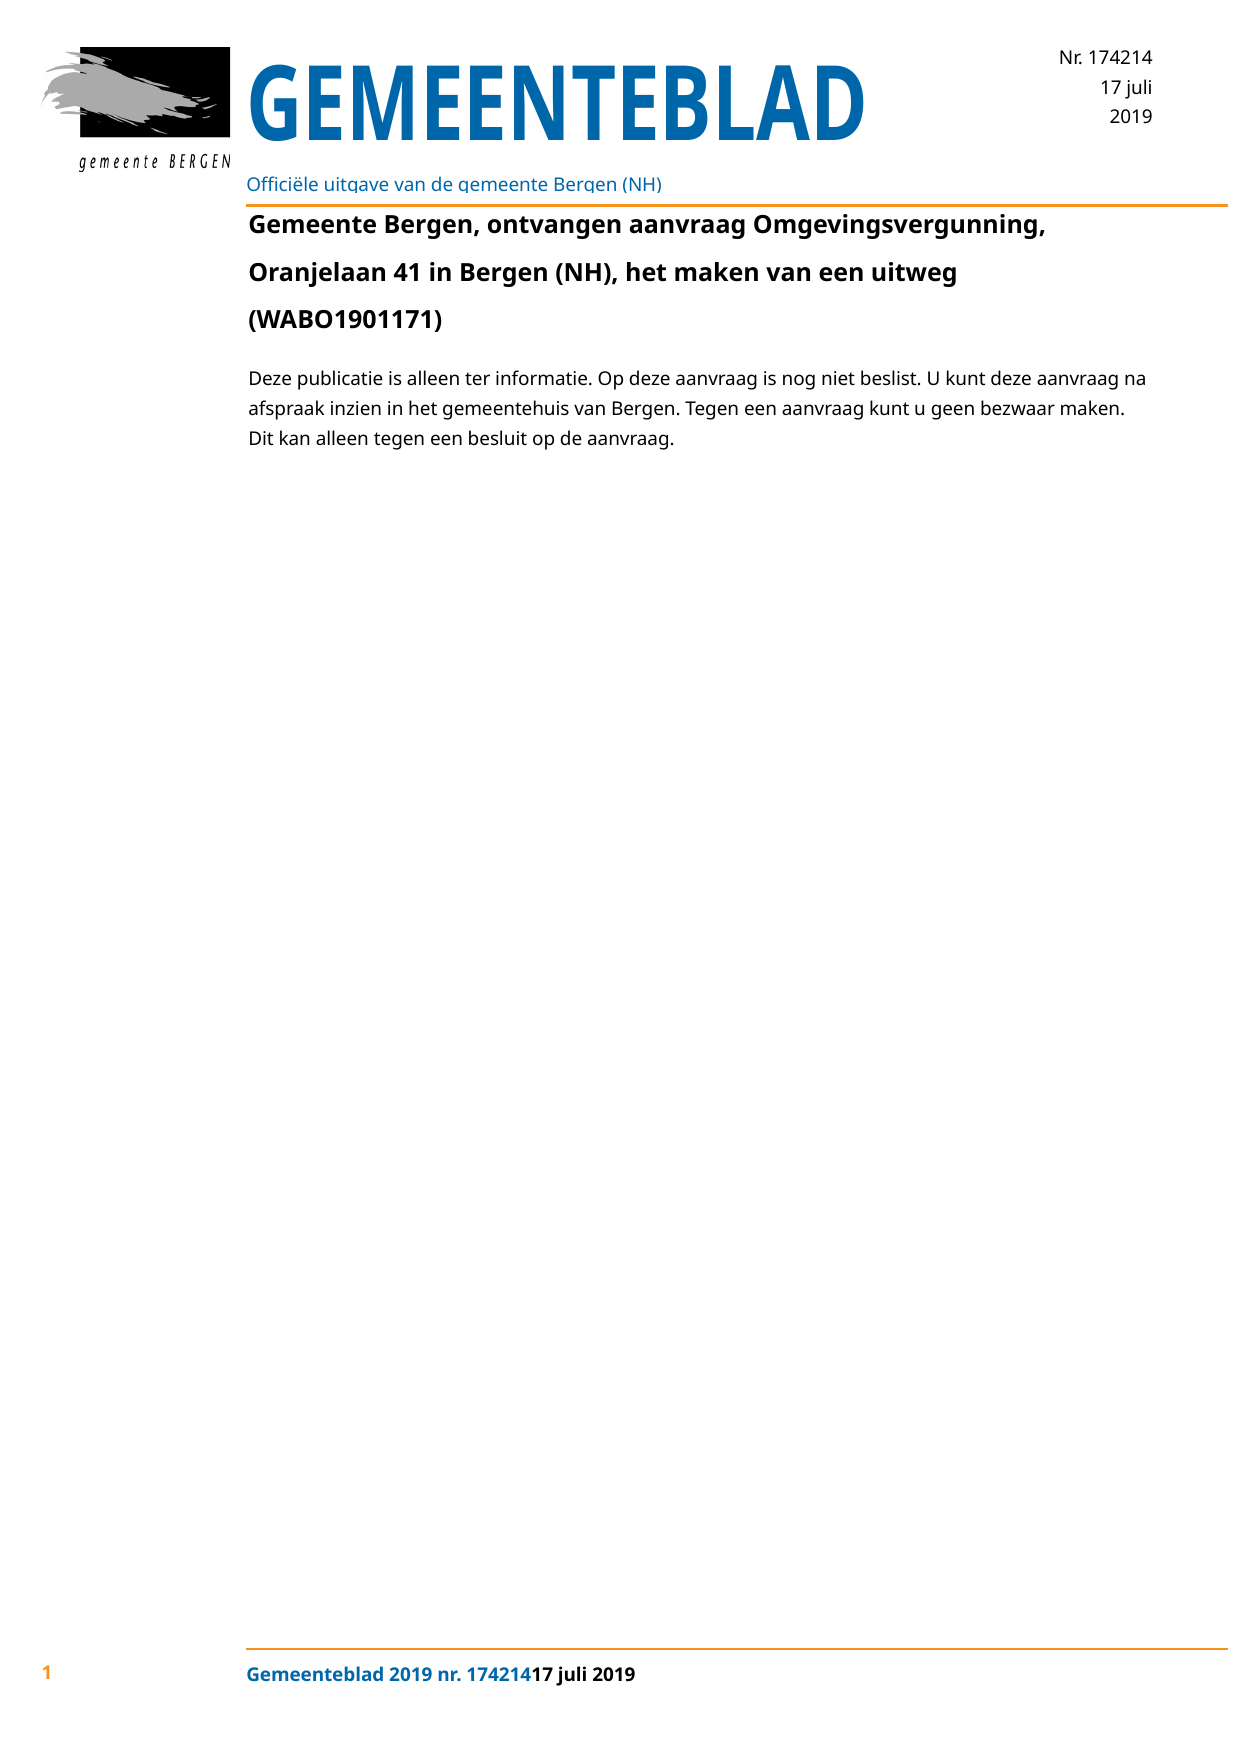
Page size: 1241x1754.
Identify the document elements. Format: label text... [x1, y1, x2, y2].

picture [41, 47, 231, 172]
text Deze publicatie is alleen ter informatie. Op deze aanvraag is nog niet beslist. U kunt deze aanvraag na afspraak inzien in het gemeentehuis van Bergen. Tegen een aanvraag kunt u geen bezwaar maken. Dit kan alleen tegen een besluit op de aanvraag. [248, 366, 1152, 450]
text Gemeente Bergen, ontvangen aanvraag Omgevingsvergunning, Oranjelaan 41 in Bergen (NH), het maken van een uitweg (WABO1901171) [248, 207, 1152, 336]
